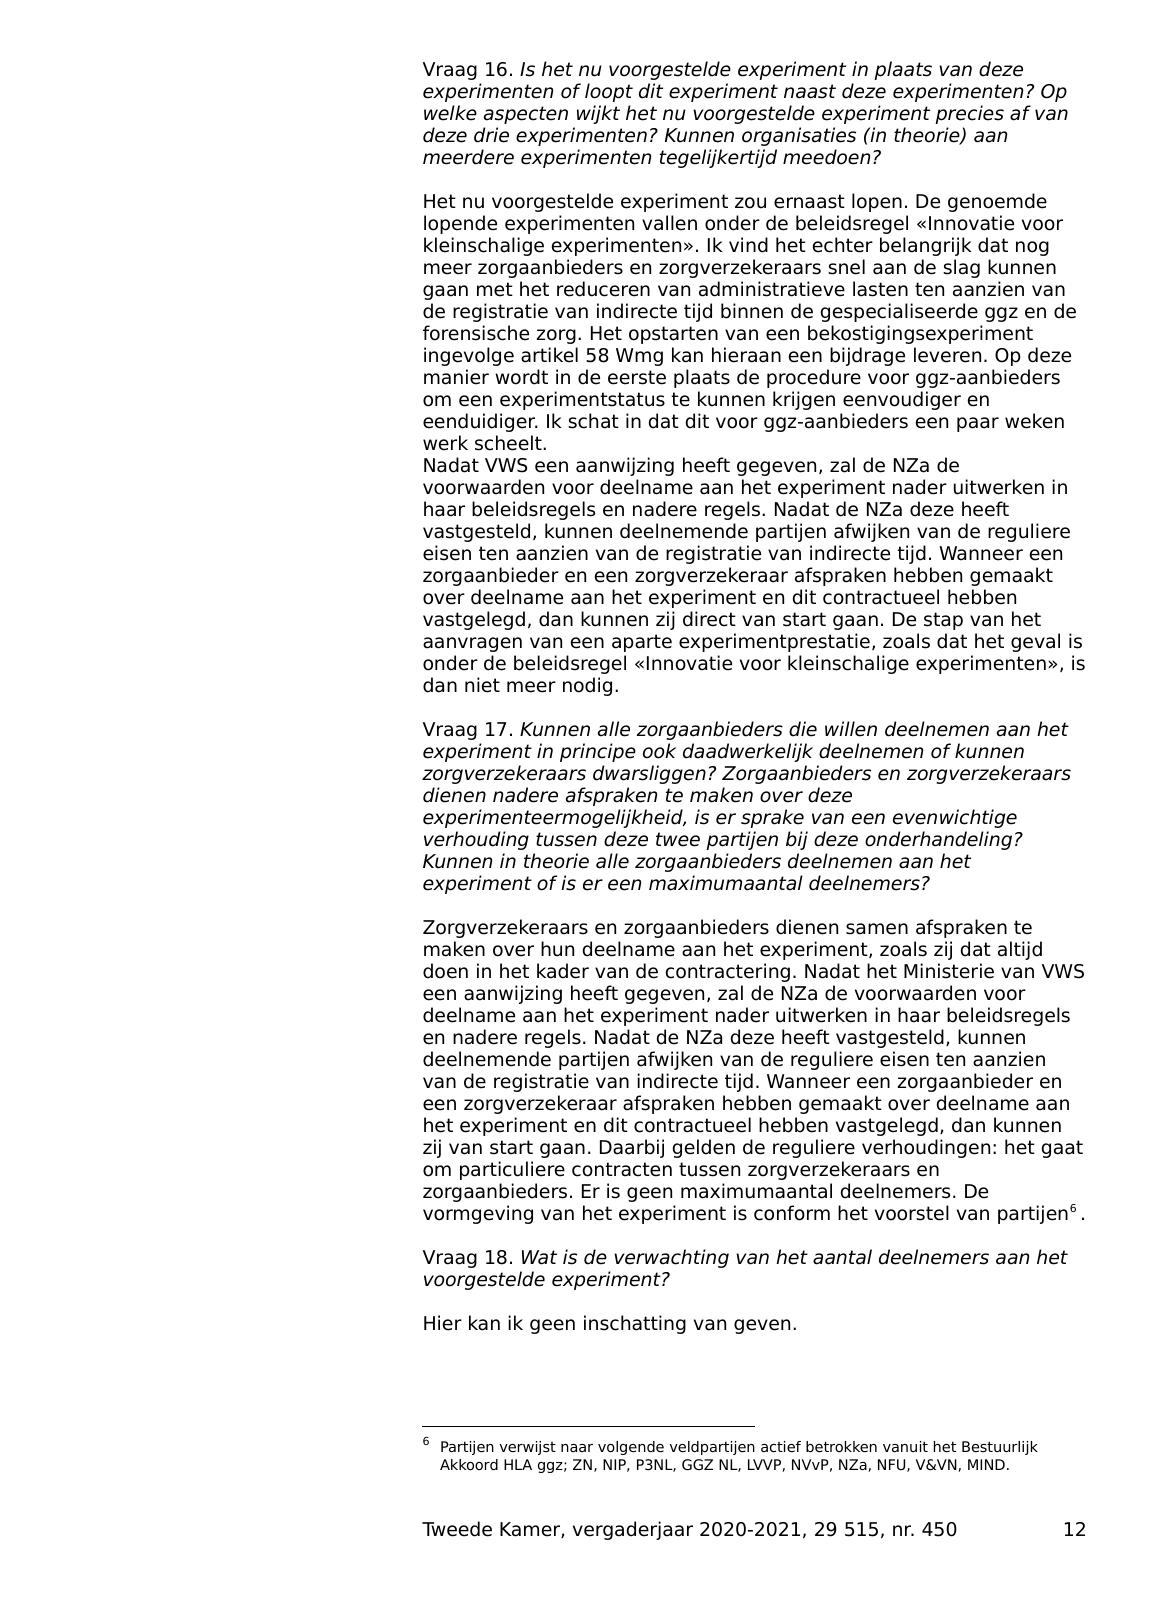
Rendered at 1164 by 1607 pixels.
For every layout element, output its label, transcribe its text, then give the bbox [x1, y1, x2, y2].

text Vraag 18. Wat is de verwachting van het aantal deelnemers aan het voorgestelde experiment? [422, 1247, 1087, 1291]
text Vraag 16. Is het nu voorgestelde experiment in plaats van deze experimenten of loopt dit experiment naast deze experimenten? Op welke aspecten wijkt het nu voorgestelde experiment precies af van deze drie experimenten? Kunnen organisaties (in theorie) aan meerdere experimenten tegelijkertijd meedoen? [422, 59, 1087, 169]
text Hier kan ik geen inschatting van geven. [422, 1313, 1087, 1335]
text Zorgverzekeraars en zorgaanbieders dienen samen afspraken te maken over hun deelname aan het experiment, zoals zij dat altijd doen in het kader van de contractering. Nadat het Ministerie van VWS een aanwijzing heeft gegeven, zal de NZa de voorwaarden voor deelname aan het experiment nader uitwerken in haar beleidsregels en nadere regels. Nadat de NZa deze heeft vastgesteld, kunnen deelnemende partijen afwijken van de reguliere eisen ten aanzien van de registratie van indirecte tijd. Wanneer een zorgaanbieder en een zorgverzekeraar afspraken hebben gemaakt over deelname aan het experiment en dit contractueel hebben vastgelegd, dan kunnen zij van start gaan. Daarbij gelden de reguliere verhoudingen: het gaat om particuliere contracten tussen zorgverzekeraars en zorgaanbieders. Er is geen maximumaantal deelnemers. De vormgeving van het experiment is conform het voorstel van partijen. [422, 917, 1087, 1224]
text Vraag 17. Kunnen alle zorgaanbieders die willen deelnemen aan het experiment in principe ook daadwerkelijk deelnemen of kunnen zorgverzekeraars dwarsliggen? Zorgaanbieders en zorgverzekeraars dienen nadere afspraken te maken over deze experimenteermogelijkheid, is er sprake van een evenwichtige verhouding tussen deze twee partijen bij deze onderhandeling? Kunnen in theorie alle zorgaanbieders deelnemen aan het experiment of is er een maximumaantal deelnemers? [422, 719, 1087, 895]
text Nadat VWS een aanwijzing heeft gegeven, zal de NZa de voorwaarden voor deelname aan het experiment nader uitwerken in haar beleidsregels en nadere regels. Nadat de NZa deze heeft vastgesteld, kunnen deelnemende partijen afwijken van de reguliere eisen ten aanzien van de registratie van indirecte tijd. Wanneer een zorgaanbieder en een zorgverzekeraar afspraken hebben gemaakt over deelname aan het experiment en dit contractueel hebben vastgelegd, dan kunnen zij direct van start gaan. De stap van het aanvragen van een aparte experimentprestatie, zoals dat het geval is onder de beleidsregel «Innovatie voor kleinschalige experimenten», is dan niet meer nodig. [422, 455, 1087, 697]
text Partijen verwijst naar volgende veldpartijen actief betrokken vanuit het Bestuurlijk Akkoord HLA ggz; ZN, NIP, P3NL, GGZ NL, LVVP, NVvP, NZa, NFU, V&VN, MIND. [422, 1435, 1087, 1474]
text Het nu voorgestelde experiment zou ernaast lopen. De genoemde lopende experimenten vallen onder de beleidsregel «Innovatie voor kleinschalige experimenten». Ik vind het echter belangrijk dat nog meer zorgaanbieders en zorgverzekeraars snel aan de slag kunnen gaan met het reduceren van administratieve lasten ten aanzien van de registratie van indirecte tijd binnen de gespecialiseerde ggz en de forensische zorg. Het opstarten van een bekostigingsexperiment ingevolge artikel 58 Wmg kan hieraan een bijdrage leveren. Op deze manier wordt in de eerste plaats de procedure voor ggz-aanbieders om een experimentstatus te kunnen krijgen eenvoudiger en eenduidiger. Ik schat in dat dit voor ggz-aanbieders een paar weken werk scheelt. [422, 191, 1087, 455]
